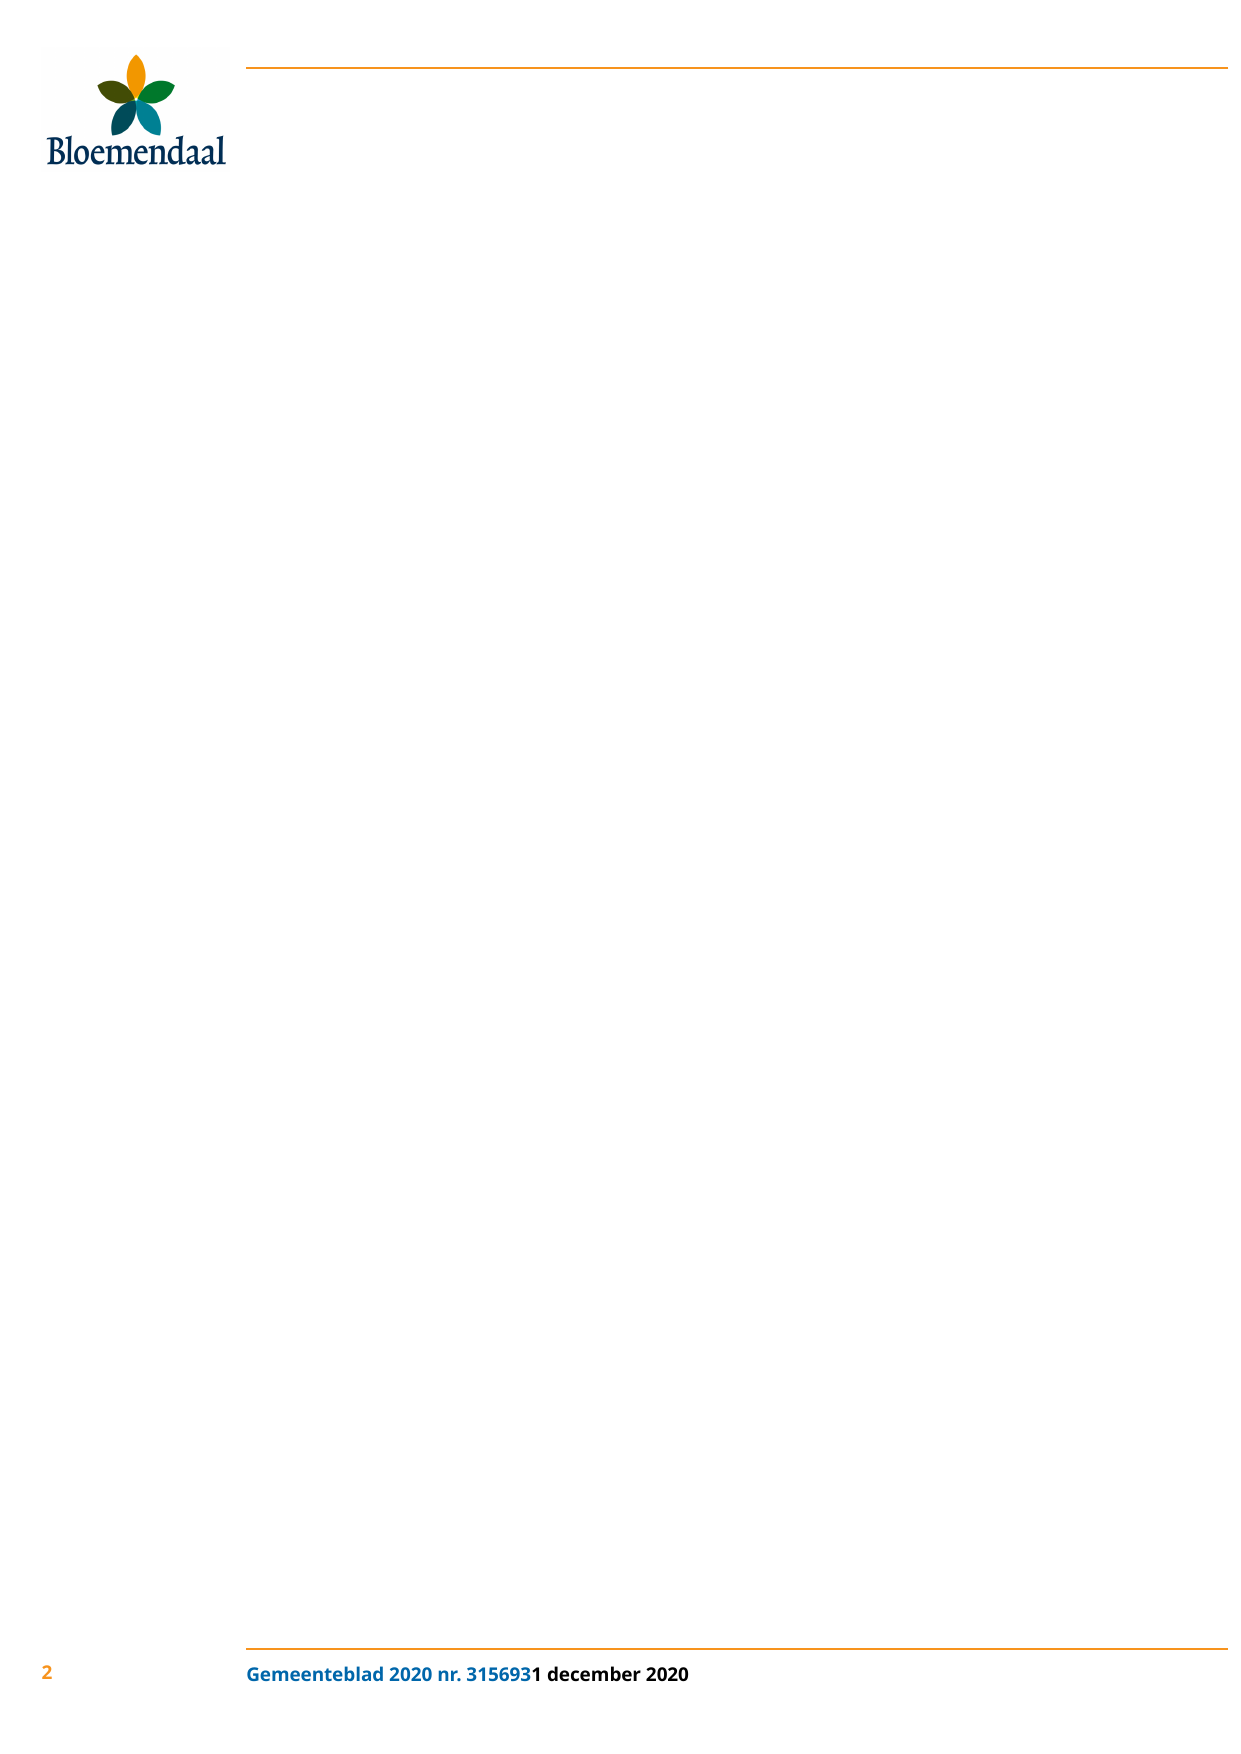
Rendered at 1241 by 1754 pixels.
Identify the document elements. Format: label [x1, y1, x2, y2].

picture [41, 47, 231, 172]
